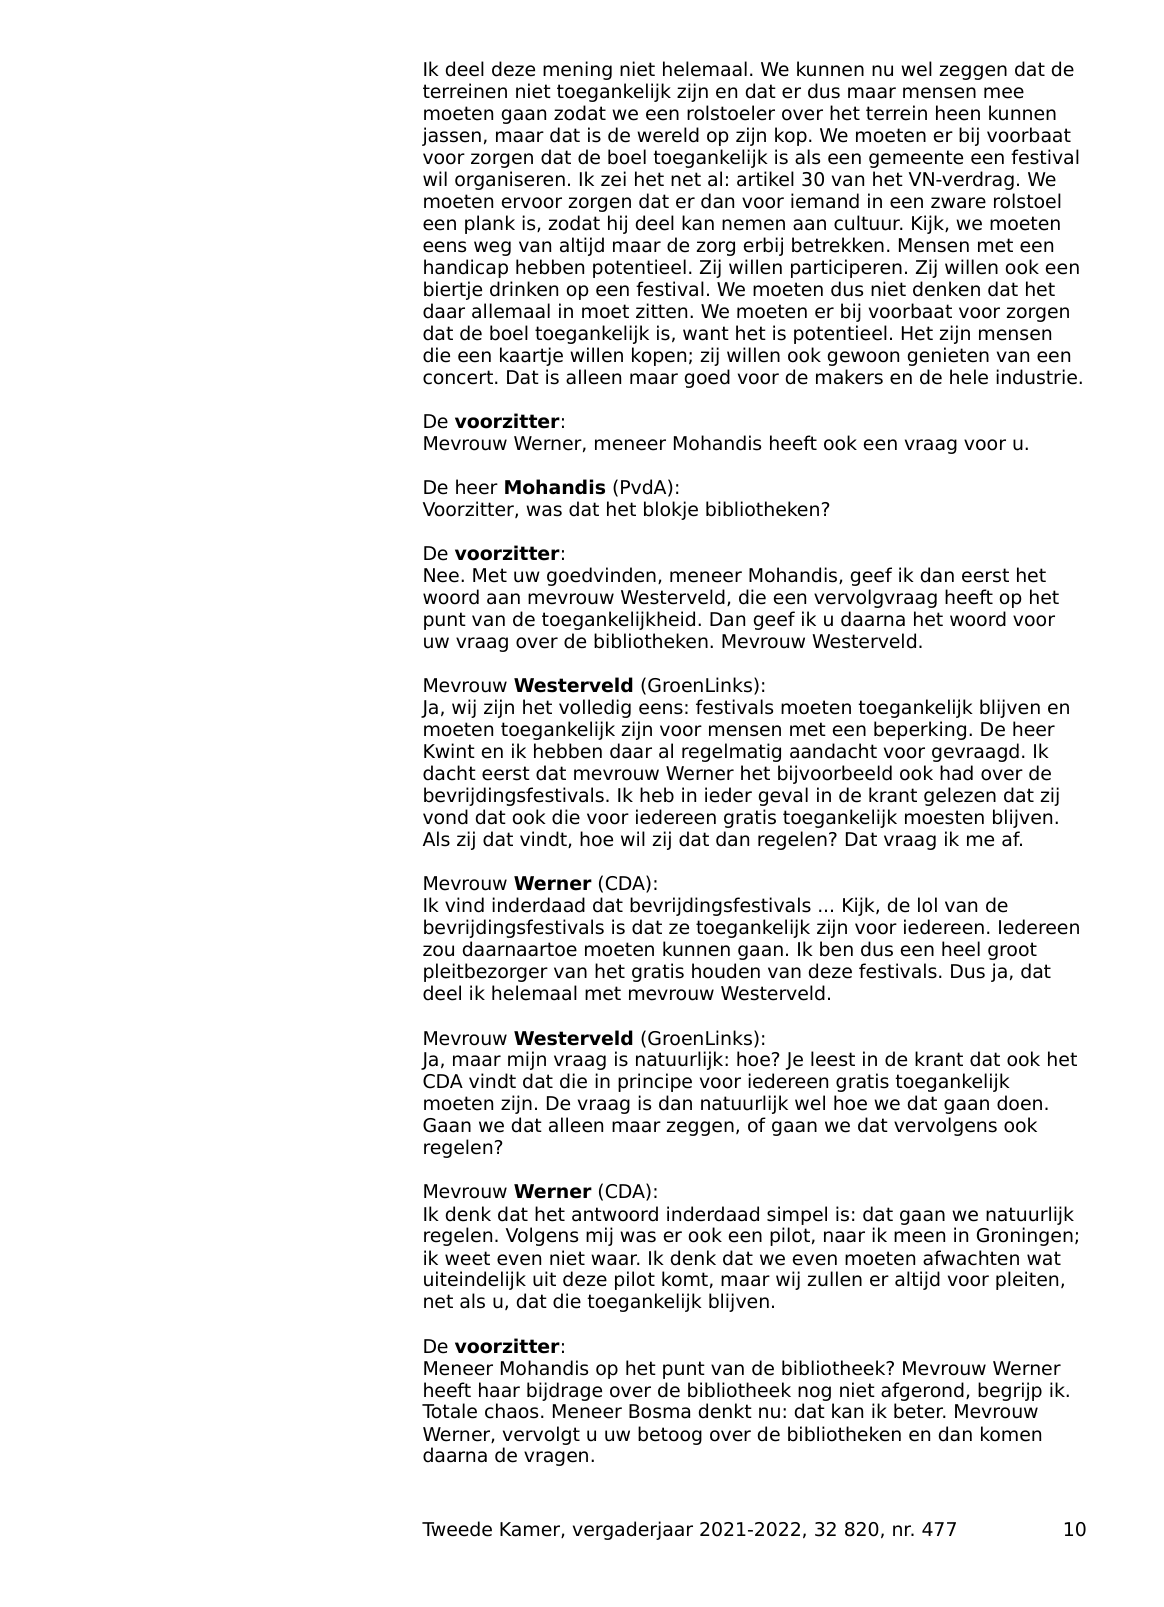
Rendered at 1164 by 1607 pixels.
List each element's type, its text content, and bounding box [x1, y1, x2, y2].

text Voorzitter, was dat het blokje bibliotheken? [422, 499, 1087, 521]
text Mevrouw Werner (CDA): [422, 1181, 1087, 1203]
text De voorzitter: [422, 411, 1087, 433]
text Ik vind inderdaad dat bevrijdingsfestivals ... Kijk, de lol van de bevrijdingsfestivals is dat ze toegankelijk zijn voor iedereen. Iedereen zou daarnaartoe moeten kunnen gaan. Ik ben dus een heel groot pleitbezorger van het gratis houden van deze festivals. Dus ja, dat deel ik helemaal met mevrouw Westerveld. [422, 895, 1087, 1005]
text Mevrouw Westerveld (GroenLinks): [422, 675, 1087, 697]
text Mevrouw Werner, meneer Mohandis heeft ook een vraag voor u. [422, 433, 1087, 455]
text Ik deel deze mening niet helemaal. We kunnen nu wel zeggen dat de terreinen niet toegankelijk zijn en dat er dus maar mensen mee moeten gaan zodat we een rolstoeler over het terrein heen kunnen jassen, maar dat is de wereld op zijn kop. We moeten er bij voorbaat voor zorgen dat de boel toegankelijk is als een gemeente een festival wil organiseren. Ik zei het net al: artikel 30 van het VN-verdrag. We moeten ervoor zorgen dat er dan voor iemand in een zware rolstoel een plank is, zodat hij deel kan nemen aan cultuur. Kijk, we moeten eens weg van altijd maar de zorg erbij betrekken. Mensen met een handicap hebben potentieel. Zij willen participeren. Zij willen ook een biertje drinken op een festival. We moeten dus niet denken dat het daar allemaal in moet zitten. We moeten er bij voorbaat voor zorgen dat de boel toegankelijk is, want het is potentieel. Het zijn mensen die een kaartje willen kopen; zij willen ook gewoon genieten van een concert. Dat is alleen maar goed voor de makers en de hele industrie. [422, 59, 1087, 389]
text Ik denk dat het antwoord inderdaad simpel is: dat gaan we natuurlijk regelen. Volgens mij was er ook een pilot, naar ik meen in Groningen; ik weet even niet waar. Ik denk dat we even moeten afwachten wat uiteindelijk uit deze pilot komt, maar wij zullen er altijd voor pleiten, net als u, dat die toegankelijk blijven. [422, 1203, 1087, 1313]
text Meneer Mohandis op het punt van de bibliotheek? Mevrouw Werner heeft haar bijdrage over de bibliotheek nog niet afgerond, begrijp ik. Totale chaos. Meneer Bosma denkt nu: dat kan ik beter. Mevrouw Werner, vervolgt u uw betoog over de bibliotheken en dan komen daarna de vragen. [422, 1357, 1087, 1467]
text De heer Mohandis (PvdA): [422, 477, 1087, 499]
text Ja, wij zijn het volledig eens: festivals moeten toegankelijk blijven en moeten toegankelijk zijn voor mensen met een beperking. De heer Kwint en ik hebben daar al regelmatig aandacht voor gevraagd. Ik dacht eerst dat mevrouw Werner het bijvoorbeeld ook had over de bevrijdingsfestivals. Ik heb in ieder geval in de krant gelezen dat zij vond dat ook die voor iedereen gratis toegankelijk moesten blijven. Als zij dat vindt, hoe wil zij dat dan regelen? Dat vraag ik me af. [422, 697, 1087, 851]
text De voorzitter: [422, 543, 1087, 565]
text Mevrouw Westerveld (GroenLinks): [422, 1027, 1087, 1049]
text Ja, maar mijn vraag is natuurlijk: hoe? Je leest in de krant dat ook het CDA vindt dat die in principe voor iedereen gratis toegankelijk moeten zijn. De vraag is dan natuurlijk wel hoe we dat gaan doen. Gaan we dat alleen maar zeggen, of gaan we dat vervolgens ook regelen? [422, 1049, 1087, 1159]
text Nee. Met uw goedvinden, meneer Mohandis, geef ik dan eerst het woord aan mevrouw Westerveld, die een vervolgvraag heeft op het punt van de toegankelijkheid. Dan geef ik u daarna het woord voor uw vraag over de bibliotheken. Mevrouw Westerveld. [422, 565, 1087, 653]
text De voorzitter: [422, 1336, 1087, 1357]
text Mevrouw Werner (CDA): [422, 873, 1087, 895]
